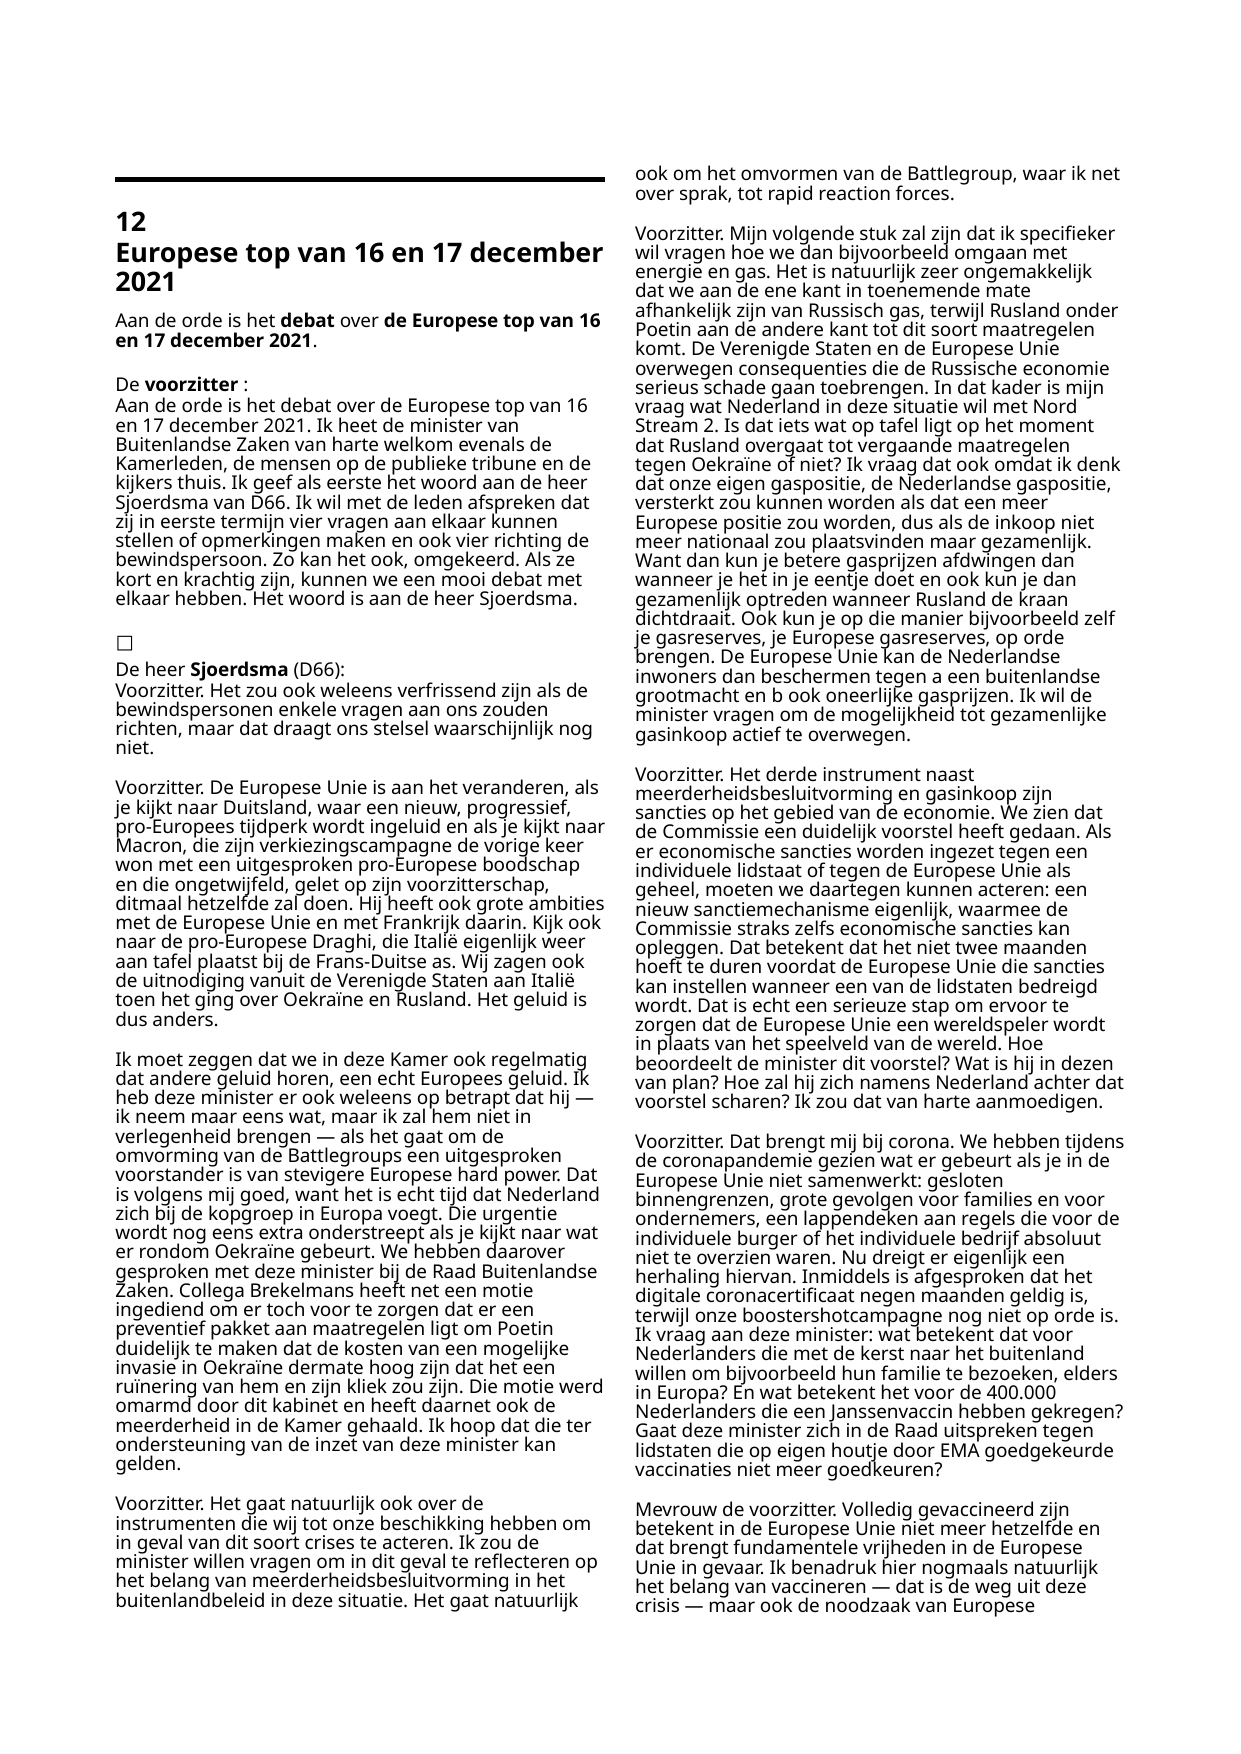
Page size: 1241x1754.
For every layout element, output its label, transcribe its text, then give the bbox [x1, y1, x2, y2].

text Voorzitter. Mijn volgende stuk zal zijn dat ik specifieker wil vragen hoe we dan bijvoorbeeld omgaan met energie en gas. Het is natuurlijk zeer ongemakkelijk dat we aan de ene kant in toenemende mate afhankelijk zijn van Russisch gas, terwijl Rusland onder Poetin aan de andere kant tot dit soort maatregelen komt. De Verenigde Staten en de Europese Unie overwegen consequenties die de Russische economie serieus schade gaan toebrengen. In dat kader is mijn vraag wat Nederland in deze situatie wil met Nord Stream 2. Is dat iets wat op tafel ligt op het moment dat Rusland overgaat tot vergaande maatregelen tegen Oekraïne of niet? Ik vraag dat ook omdat ik denk dat onze eigen gaspositie, de Nederlandse gaspositie, versterkt zou kunnen worden als dat een meer Europese positie zou worden, dus als de inkoop niet meer nationaal zou plaatsvinden maar gezamenlijk. Want dan kun je betere gasprijzen afdwingen dan wanneer je het in je eentje doet en ook kun je dan gezamenlijk optreden wanneer Rusland de kraan dichtdraait. Ook kun je op die manier bijvoorbeeld zelf je gasreserves, je Europese gasreserves, op orde brengen. De Europese Unie kan de Nederlandse inwoners dan beschermen tegen a een buitenlandse grootmacht en b ook oneerlijke gasprijzen. Ik wil de minister vragen om de mogelijkheid tot gezamenlijke gasinkoop actief te overwegen. [635, 224, 1125, 745]
text Voorzitter. De Europese Unie is aan het veranderen, als je kijkt naar Duitsland, waar een nieuw, progressief, pro-Europees tijdperk wordt ingeluid en als je kijkt naar Macron, die zijn verkiezingscampagne de vorige keer won met een uitgesproken pro-Europese boodschap en die ongetwijfeld, gelet op zijn voorzitterschap, ditmaal hetzelfde zal doen. Hij heeft ook grote ambities met de Europese Unie en met Frankrijk daarin. Kijk ook naar de pro-Europese Draghi, die Italië eigenlijk weer aan tafel plaatst bij de Frans-Duitse as. Wij zagen ook de uitnodiging vanuit de Verenigde Staten aan Italië toen het ging over Oekraïne en Rusland. Het geluid is dus anders. [115, 779, 605, 1030]
text 12 [115, 203, 605, 239]
text Voorzitter. Het gaat natuurlijk ook over de instrumenten die wij tot onze beschikking hebben om in geval van dit soort crises te acteren. Ik zou de minister willen vragen om in dit geval te reflecteren op het belang van meerderheidsbesluitvorming in het buitenlandbeleid in deze situatie. Het gaat natuurlijk [115, 1495, 605, 1611]
text Europese top van 16 en 17 december 2021 [115, 239, 605, 312]
text Voorzitter. Het derde instrument naast meerderheidsbesluitvorming en gasinkoop zijn sancties op het gebied van de economie. We zien dat de Commissie een duidelijk voorstel heeft gedaan. Als er economische sancties worden ingezet tegen een individuele lidstaat of tegen de Europese Unie als geheel, moeten we daartegen kunnen acteren: een nieuw sanctiemechanisme eigenlijk, waarmee de Commissie straks zelfs economische sancties kan opleggen. Dat betekent dat het niet twee maanden hoeft te duren voordat de Europese Unie die sancties kan instellen wanneer een van de lidstaten bedreigd wordt. Dat is echt een serieuze stap om ervoor te zorgen dat de Europese Unie een wereldspeler wordt in plaats van het speelveld van de wereld. Hoe beoordeelt de minister dit voorstel? Wat is hij in dezen van plan? Hoe zal hij zich namens Nederland achter dat voorstel scharen? Ik zou dat van harte aanmoedigen. [635, 766, 1125, 1112]
text ⬜ [115, 630, 605, 656]
text Voorzitter. Het zou ook weleens verfrissend zijn als de bewindspersonen enkele vragen aan ons zouden richten, maar dat draagt ons stelsel waarschijnlijk nog niet. [115, 682, 605, 759]
text De heer Sjoerdsma (D66): [115, 656, 605, 682]
text De voorzitter : [115, 372, 605, 397]
text Mevrouw de voorzitter. Volledig gevaccineerd zijn betekent in de Europese Unie niet meer hetzelfde en dat brengt fundamentele vrijheden in de Europese Unie in gevaar. Ik benadruk hier nogmaals natuurlijk het belang van vaccineren — dat is de weg uit deze crisis — maar ook de noodzaak van Europese [635, 1501, 1125, 1616]
text Ik moet zeggen dat we in deze Kamer ook regelmatig dat andere geluid horen, een echt Europees geluid. Ik heb deze minister er ook weleens op betrapt dat hij — ik neem maar eens wat, maar ik zal hem niet in verlegenheid brengen — als het gaat om de omvorming van de Battlegroups een uitgesproken voorstander is van stevigere Europese hard power. Dat is volgens mij goed, want het is echt tijd dat Nederland zich bij de kopgroep in Europa voegt. Die urgentie wordt nog eens extra onderstreept als je kijkt naar wat er rondom Oekraïne gebeurt. We hebben daarover gesproken met deze minister bij de Raad Buitenlandse Zaken. Collega Brekelmans heeft net een motie ingediend om er toch voor te zorgen dat er een preventief pakket aan maatregelen ligt om Poetin duidelijk te maken dat de kosten van een mogelijke invasie in Oekraïne dermate hoog zijn dat het een ruïnering van hem en zijn kliek zou zijn. Die motie werd omarmd door dit kabinet en heeft daarnet ook de meerderheid in de Kamer gehaald. Ik hoop dat die ter ondersteuning van de inzet van deze minister kan gelden. [115, 1051, 605, 1474]
text Voorzitter. Dat brengt mij bij corona. We hebben tijdens de coronapandemie gezien wat er gebeurt als je in de Europese Unie niet samenwerkt: gesloten binnengrenzen, grote gevolgen voor families en voor ondernemers, een lappendeken aan regels die voor de individuele burger of het individuele bedrijf absoluut niet te overzien waren. Nu dreigt er eigenlijk een herhaling hiervan. Inmiddels is afgesproken dat het digitale coronacertificaat negen maanden geldig is, terwijl onze boostershotcampagne nog niet op orde is. Ik vraag aan deze minister: wat betekent dat voor Nederlanders die met de kerst naar het buitenland willen om bijvoorbeeld hun familie te bezoeken, elders in Europa? En wat betekent het voor de 400.000 Nederlanders die een Janssenvaccin hebben gekregen? Gaat deze minister zich in de Raad uitspreken tegen lidstaten die op eigen houtje door EMA goedgekeurde vaccinaties niet meer goedkeuren? [635, 1133, 1125, 1480]
text Aan de orde is het debat over de Europese top van 16 en 17 december 2021. Ik heet de minister van Buitenlandse Zaken van harte welkom evenals de Kamerleden, de mensen op de publieke tribune en de kijkers thuis. Ik geef als eerste het woord aan de heer Sjoerdsma van D66. Ik wil met de leden afspreken dat zij in eerste termijn vier vragen aan elkaar kunnen stellen of opmerkingen maken en ook vier richting de bewindspersoon. Zo kan het ook, omgekeerd. Als ze kort en krachtig zijn, kunnen we een mooi debat met elkaar hebben. Het woord is aan de heer Sjoerdsma. [115, 397, 605, 609]
text Aan de orde is het debat over de Europese top van 16 en 17 december 2021. [115, 312, 605, 351]
text ook om het omvormen van de Battlegroup, waar ik net over sprak, tot rapid reaction forces. [635, 165, 1125, 204]
